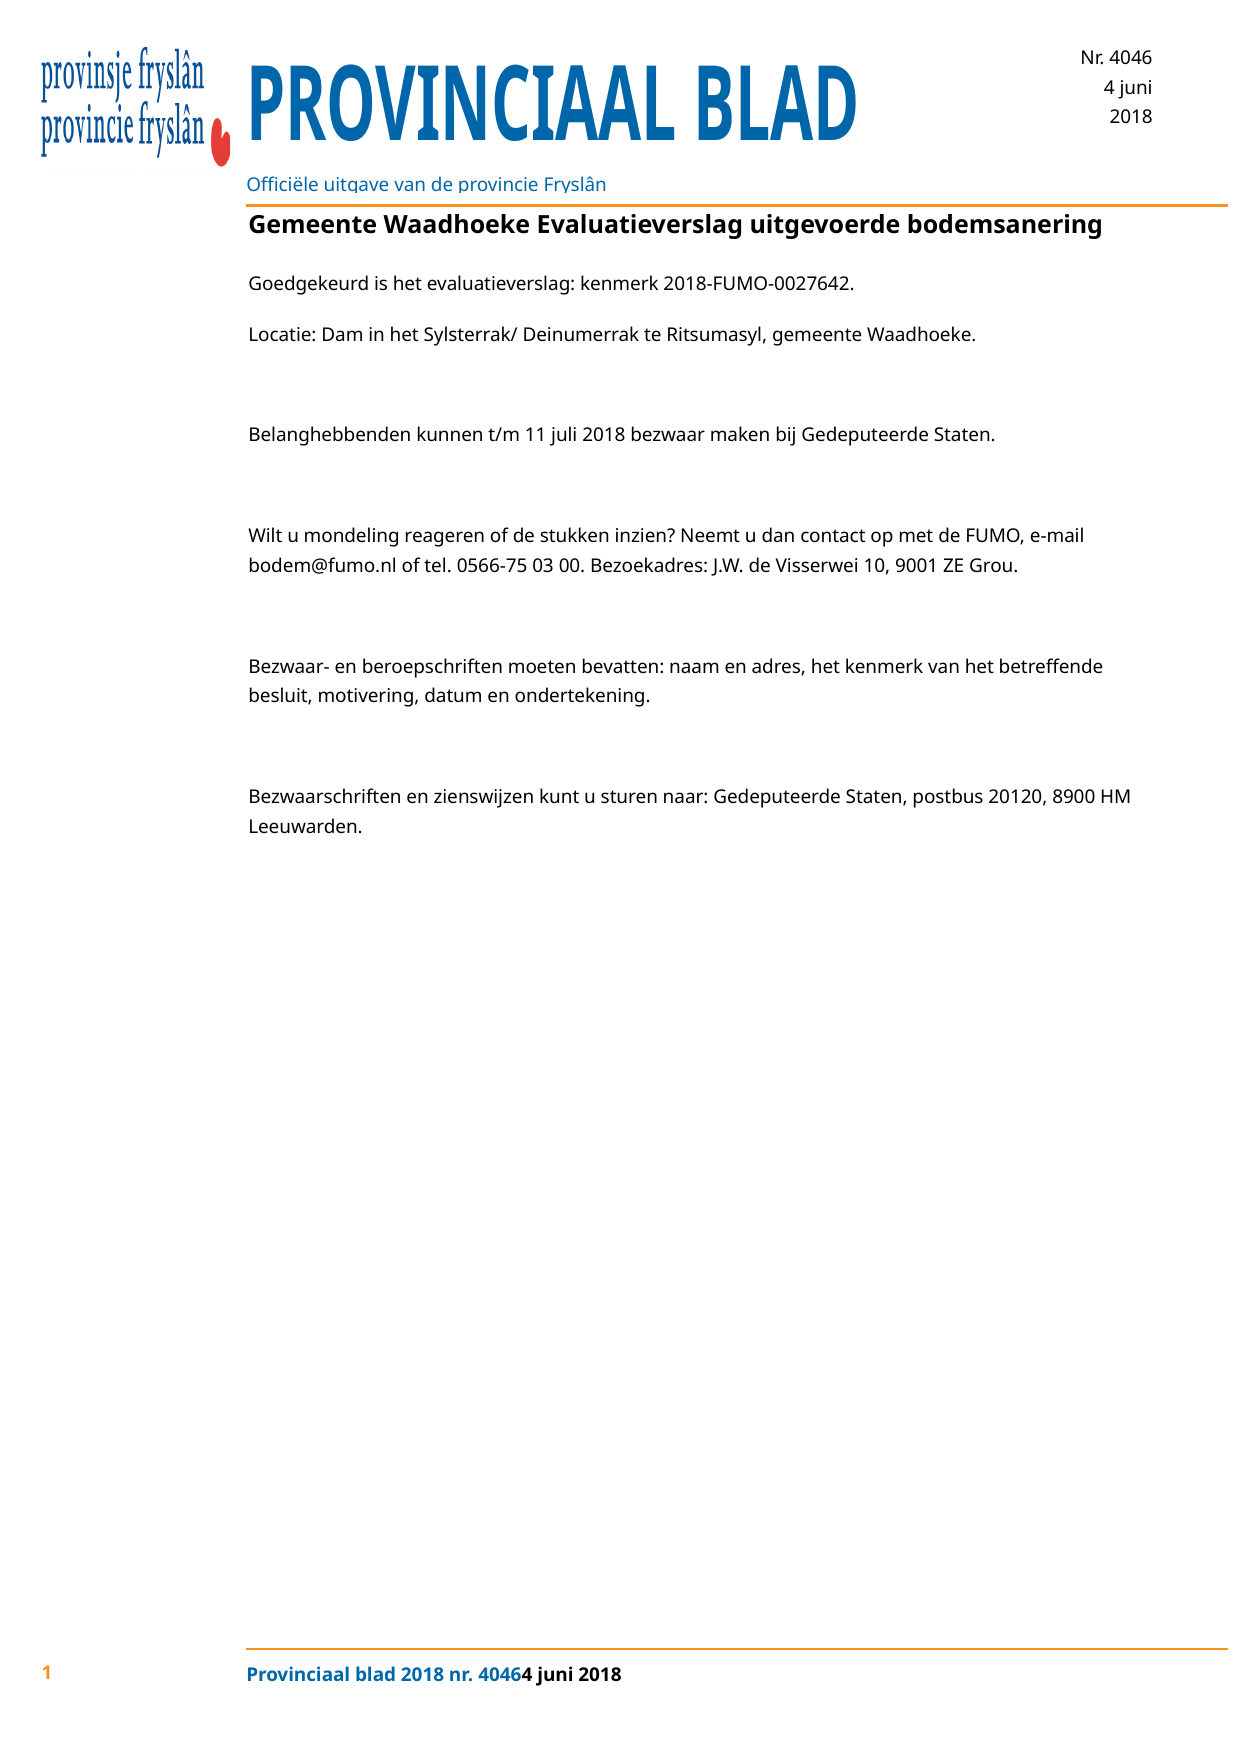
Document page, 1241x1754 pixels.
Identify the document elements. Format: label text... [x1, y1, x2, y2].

text Wilt u mondeling reageren of de stukken inzien? Neemt u dan contact op met de FUMO, e-mail bodem@fumo.nl of tel. 0566-75 03 00. Bezoekadres: J.W. de Visserwei 10, 9001 ZE Grou. [248, 522, 1152, 578]
picture [41, 47, 231, 172]
text Locatie: Dam in het Sylsterrak/ Deinumerrak te Ritsumasyl, gemeente Waadhoeke. [248, 321, 1152, 346]
text Gemeente Waadhoeke Evaluatieverslag uitgevoerde bodemsanering [248, 207, 1152, 241]
text Bezwaarschriften en zienswijzen kunt u sturen naar: Gedeputeerde Staten, postbus 20120, 8900 HM Leeuwarden. [248, 783, 1152, 838]
text Belanghebbenden kunnen t/m 11 juli 2018 bezwaar maken bij Gedeputeerde Staten. [248, 422, 1152, 447]
text Goedgekeurd is het evaluatieverslag: kenmerk 2018-FUMO-0027642. [248, 270, 1152, 296]
text Bezwaar- en beroepschriften moeten bevatten: naam en adres, het kenmerk van het betreffende besluit, motivering, datum en ondertekening. [248, 653, 1152, 708]
